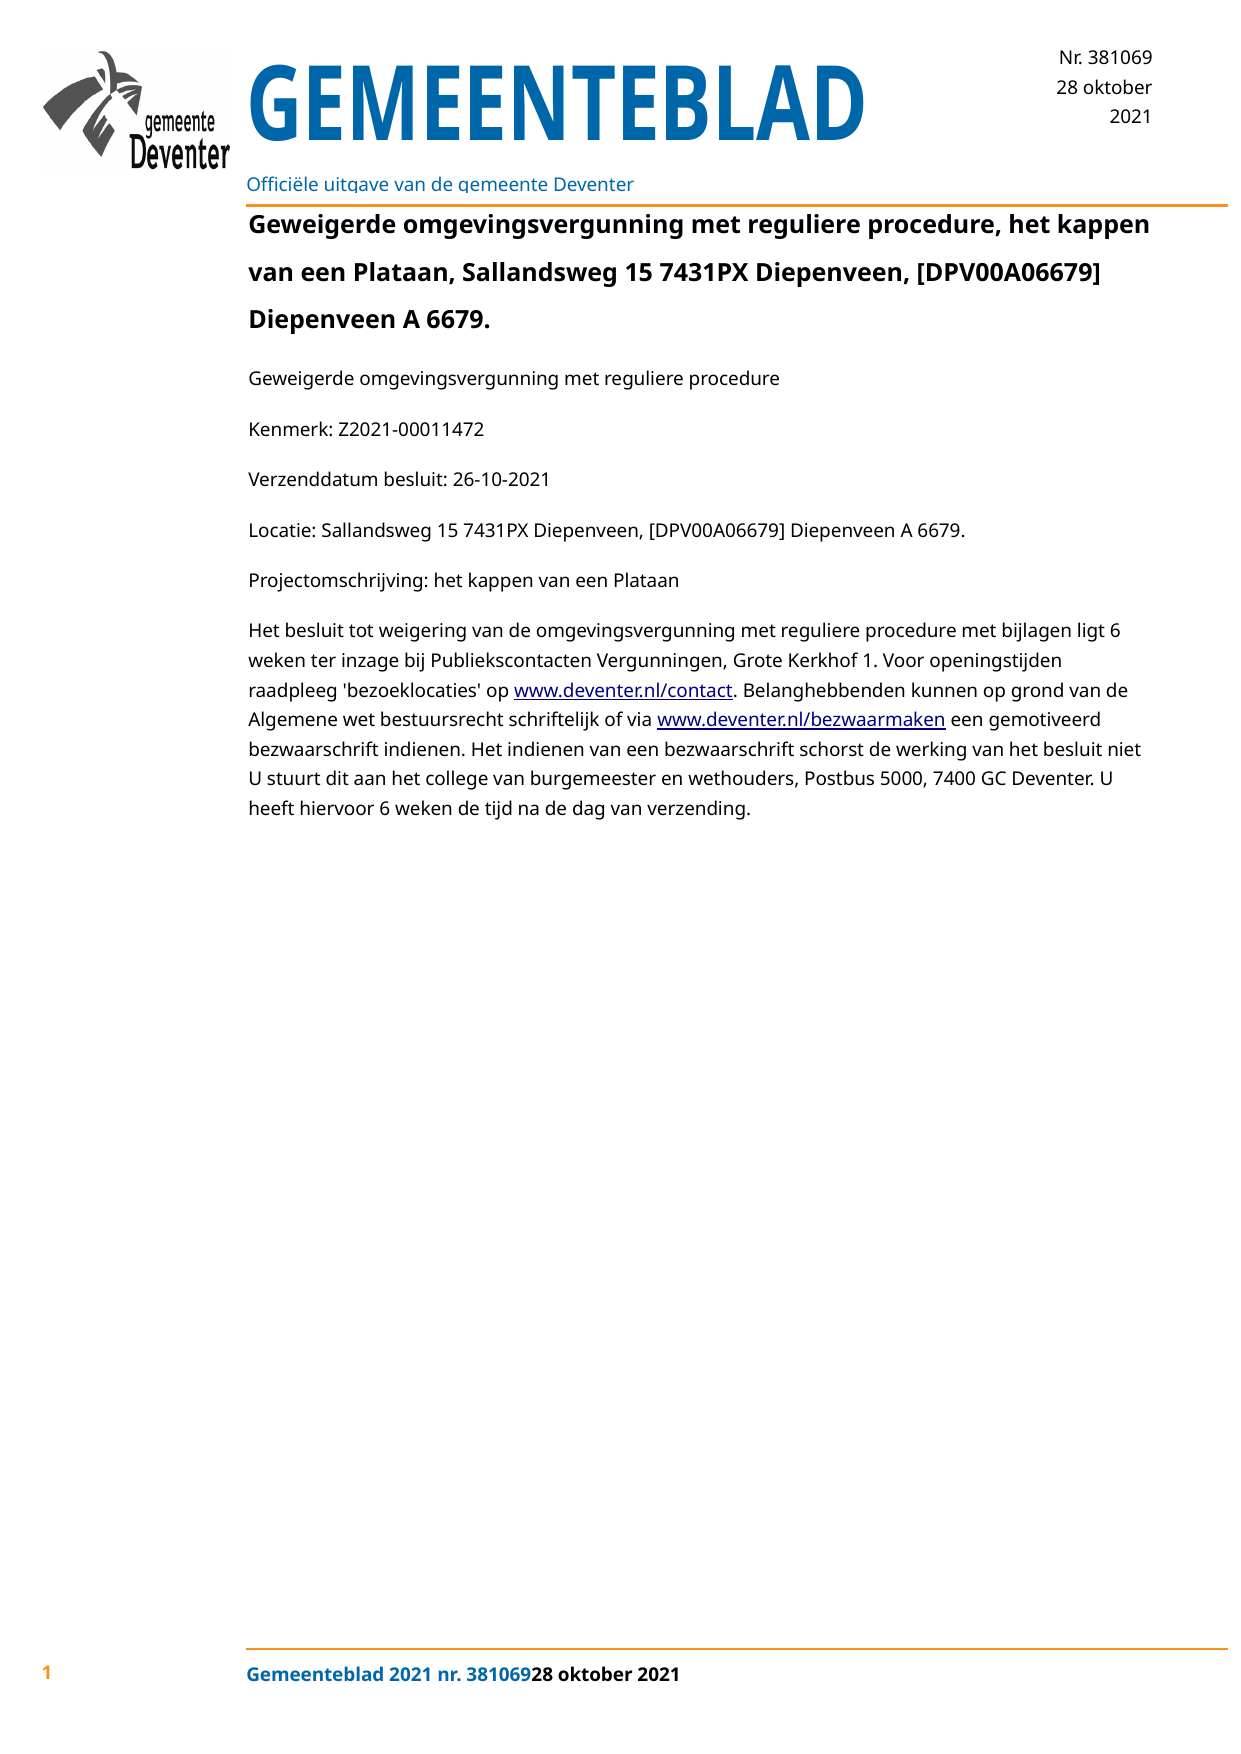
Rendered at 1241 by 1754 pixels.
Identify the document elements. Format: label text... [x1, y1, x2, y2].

text Verzenddatum besluit: 26-10-2021 [248, 466, 1152, 492]
text Kenmerk: Z2021-00011472 [248, 416, 1152, 442]
text Projectomschrijving: het kappen van een Plataan [248, 567, 1152, 593]
text Geweigerde omgevingsvergunning met reguliere procedure, het kappen van een Plataan, Sallandsweg 15 7431PX Diepenveen, [DPV00A06679] Diepenveen A 6679. [248, 207, 1152, 336]
text Geweigerde omgevingsvergunning met reguliere procedure [248, 366, 1152, 391]
text Locatie: Sallandsweg 15 7431PX Diepenveen, [DPV00A06679] Diepenveen A 6679. [248, 517, 1152, 542]
picture [41, 47, 231, 172]
text Het besluit tot weigering van de omgevingsvergunning met reguliere procedure met bijlagen ligt 6 weken ter inzage bij Publiekscontacten Vergunningen, Grote Kerkhof 1. Voor openingstijden raadpleeg 'bezoeklocaties' op www.deventer.nl/contact. Belanghebbenden kunnen op grond van de Algemene wet bestuursrecht schriftelijk of via www.deventer.nl/bezwaarmaken een gemotiveerd bezwaarschrift indienen. Het indienen van een bezwaarschrift schorst de werking van het besluit niet U stuurt dit aan het college van burgemeester en wethouders, Postbus 5000, 7400 GC Deventer. U heeft hiervoor 6 weken de tijd na de dag van verzending. [248, 618, 1152, 821]
